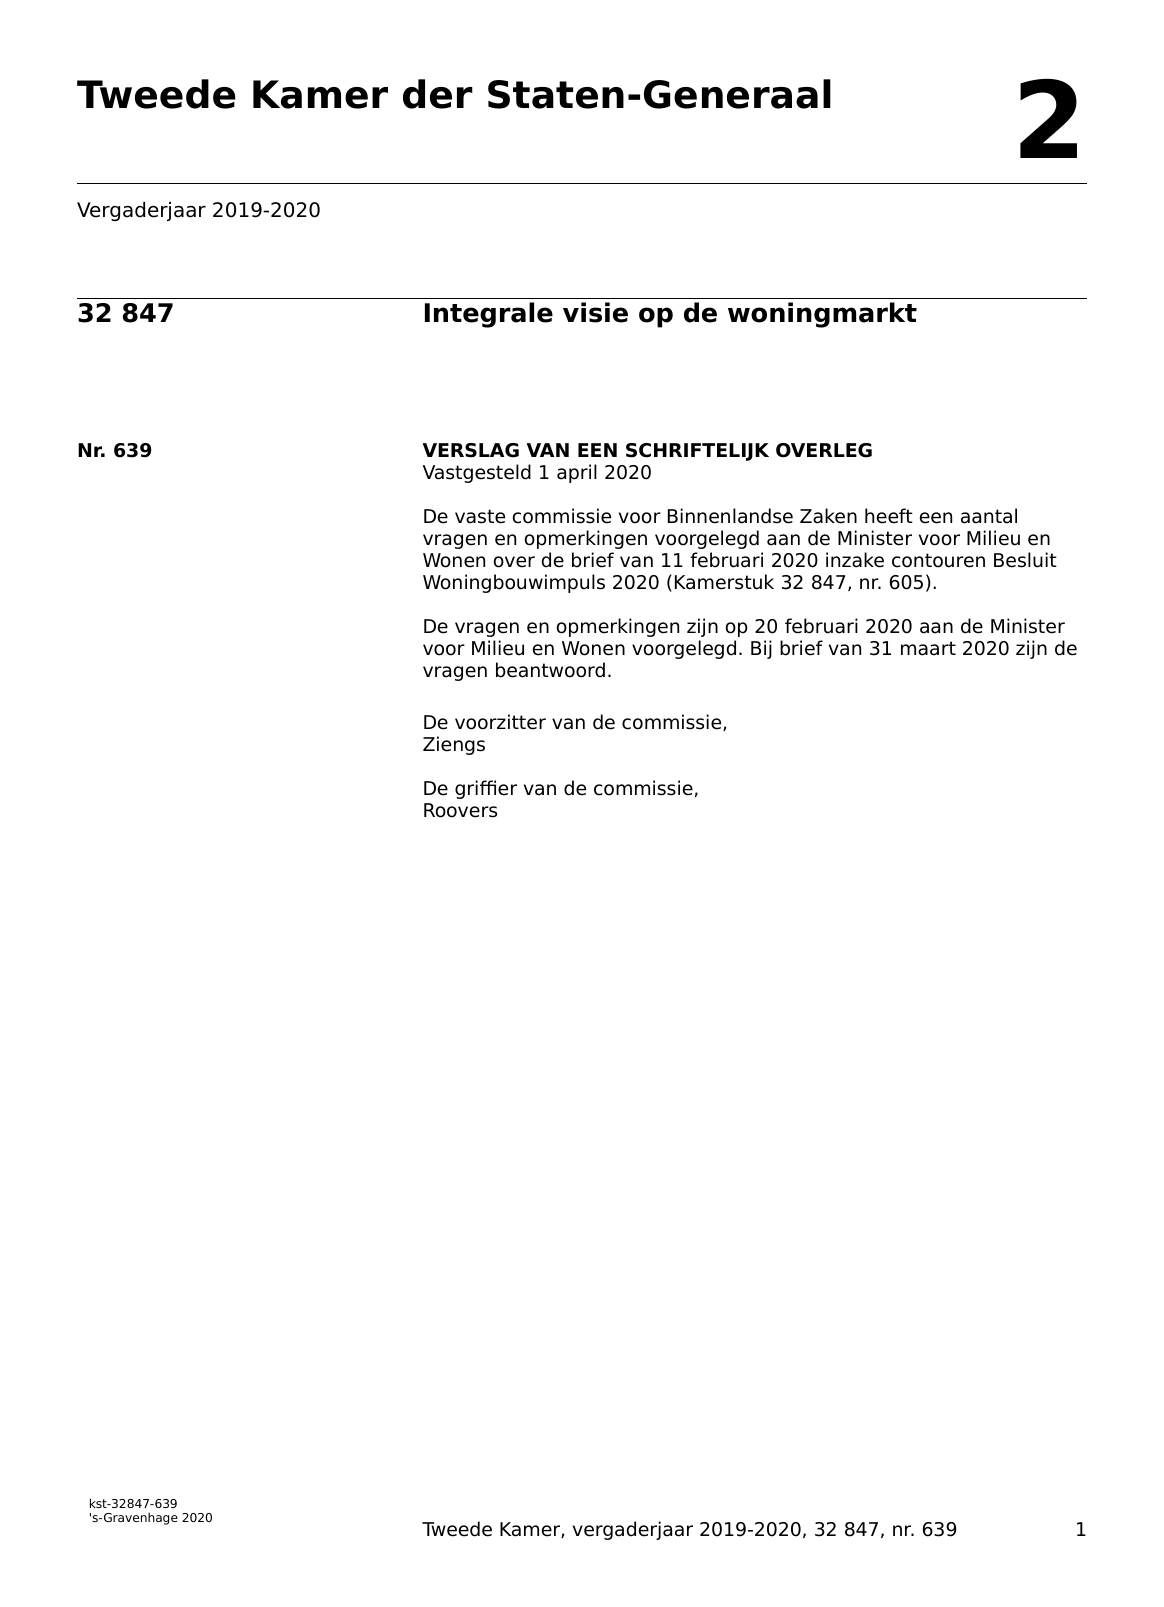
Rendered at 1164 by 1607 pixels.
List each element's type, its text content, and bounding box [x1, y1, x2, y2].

text 's-Gravenhage 2020 [88, 1511, 323, 1525]
text De griffier van de commissie, Roovers [422, 778, 1087, 822]
text De vragen en opmerkingen zijn op 20 februari 2020 aan de Minister voor Milieu en Wonen voorgelegd. Bij brief van 31 maart 2020 zijn de vragen beantwoord. [422, 616, 1087, 682]
text kst-32847-639 [88, 1497, 323, 1511]
subtitle 32 847 Integrale visie op de woningmarkt [77, 299, 1087, 329]
text De voorzitter van de commissie, Ziengs [422, 712, 1087, 756]
table_header 2 [886, 59, 1087, 183]
table_cell Vergaderjaar 2019-2020 [77, 184, 1087, 298]
text De vaste commissie voor Binnenlandse Zaken heeft een aantal vragen en opmerkingen voorgelegd aan de Minister voor Milieu en Wonen over de brief van 11 februari 2020 inzake contouren Besluit Woningbouwimpuls 2020 (Kamerstuk 32 847, nr. 605). [422, 506, 1087, 594]
subtitle Nr. 639 VERSLAG VAN EEN SCHRIFTELIJK OVERLEG [77, 440, 1087, 462]
table_header Tweede Kamer der Staten-Generaal [77, 59, 886, 183]
text Vastgesteld 1 april 2020 [422, 462, 1087, 484]
